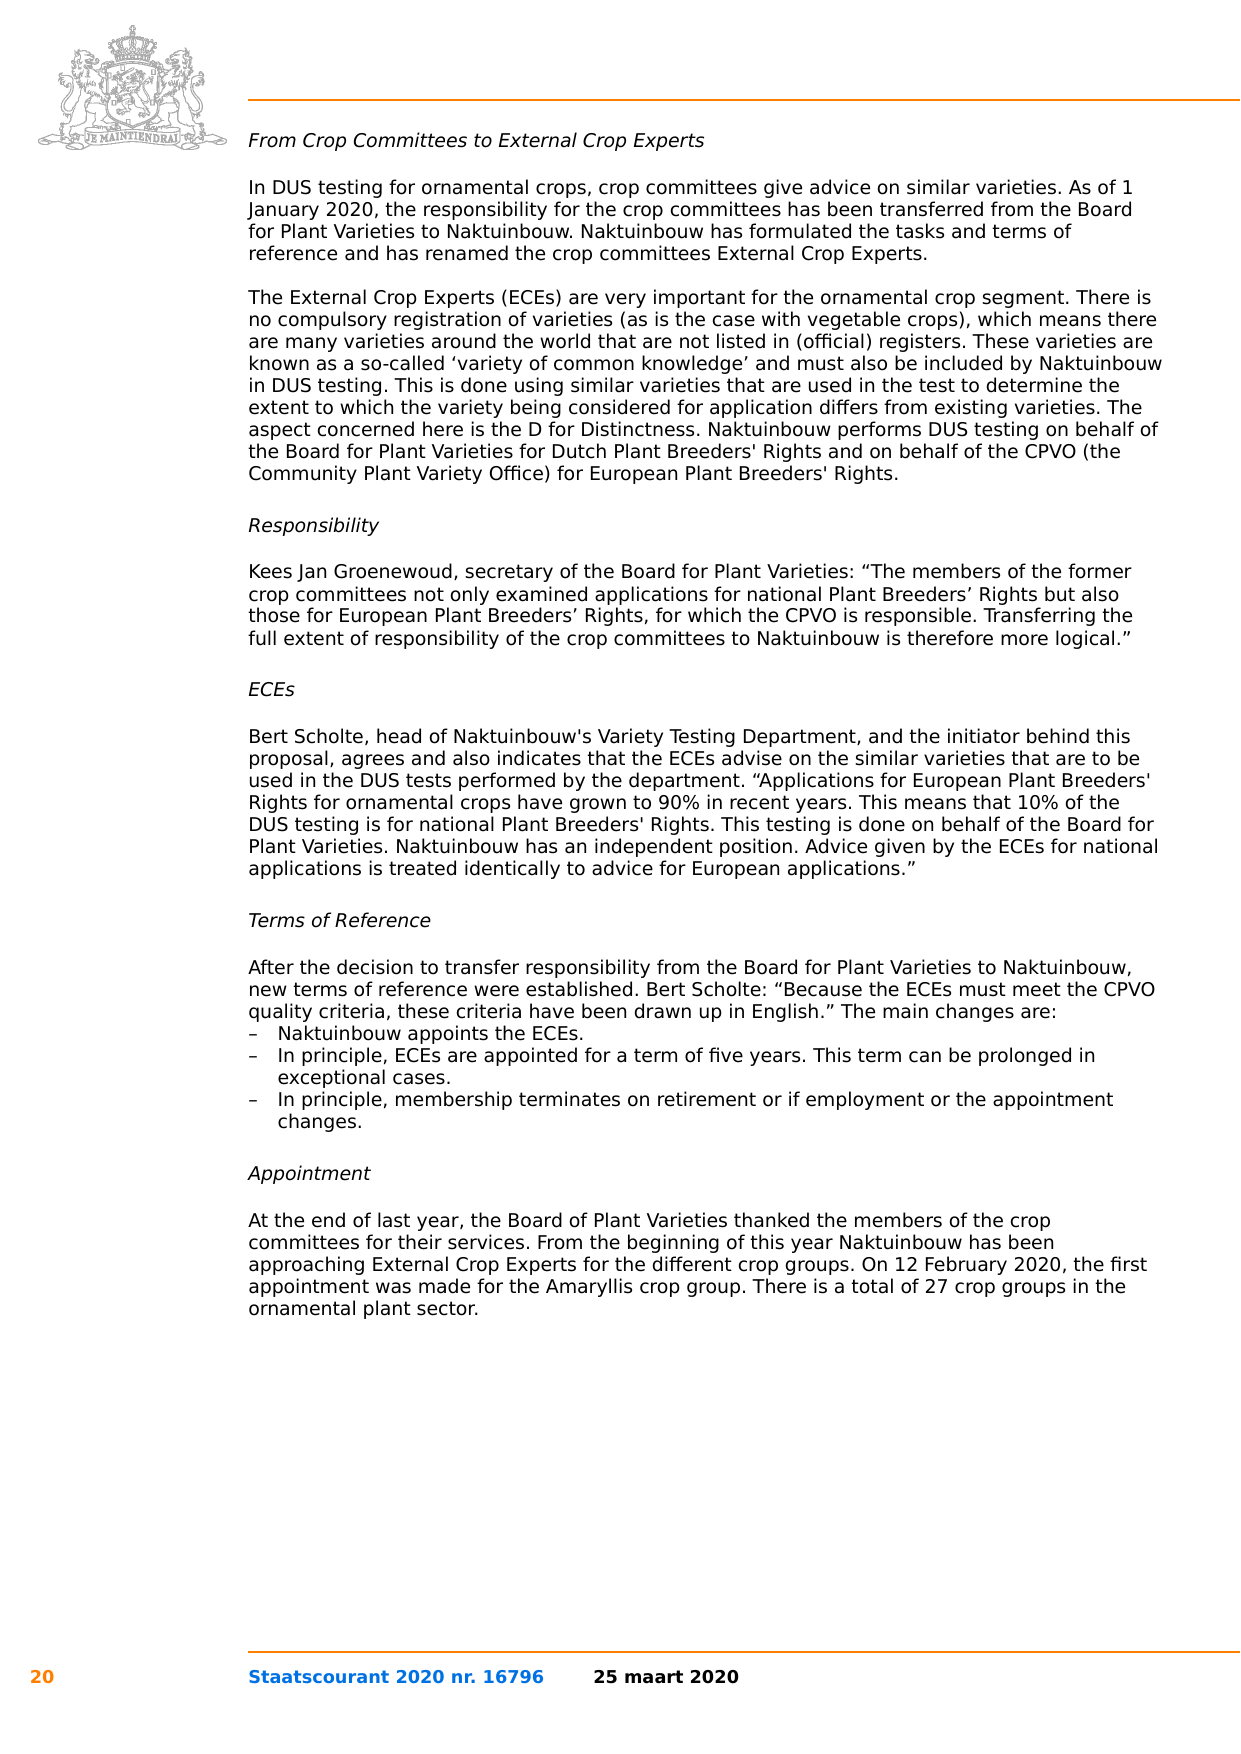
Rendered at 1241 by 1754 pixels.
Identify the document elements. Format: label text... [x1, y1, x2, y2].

text In DUS testing for ornamental crops, crop committees give advice on similar varieties. As of 1 January 2020, the responsibility for the crop committees has been transferred from the Board for Plant Varieties to Naktuinbouw. Naktuinbouw has formulated the tasks and terms of reference and has renamed the crop committees External Crop Experts. [248, 177, 1163, 265]
picture [38, 25, 227, 150]
text At the end of last year, the Board of Plant Varieties thanked the members of the crop committees for their services. From the beginning of this year Naktuinbouw has been approaching External Crop Experts for the different crop groups. On 12 February 2020, the first appointment was made for the Amaryllis crop group. There is a total of 27 crop groups in the ornamental plant sector. [248, 1210, 1163, 1320]
subtitle ECEs [248, 679, 1163, 701]
text Kees Jan Groenewoud, secretary of the Board for Plant Varieties: “The members of the former crop committees not only examined applications for national Plant Breeders’ Rights but also those for European Plant Breeders’ Rights, for which the CPVO is responsible. Transferring the full extent of responsibility of the crop committees to Naktuinbouw is therefore more logical.” [248, 561, 1163, 649]
subtitle Responsibility [248, 514, 1163, 536]
text The External Crop Experts (ECEs) are very important for the ornamental crop segment. There is no compulsory registration of varieties (as is the case with vegetable crops), which means there are many varieties around the world that are not listed in (official) registers. These varieties are known as a so-called ‘variety of common knowledge’ and must also be included by Naktuinbouw in DUS testing. This is done using similar varieties that are used in the test to determine the extent to which the variety being considered for application differs from existing varieties. The aspect concerned here is the D for Distinctness. Naktuinbouw performs DUS testing on behalf of the Board for Plant Varieties for Dutch Plant Breeders' Rights and on behalf of the CPVO (the Community Plant Variety Office) for European Plant Breeders' Rights. [248, 287, 1163, 484]
subtitle Terms of Reference [248, 910, 1163, 932]
subtitle From Crop Committees to External Crop Experts [248, 130, 1163, 152]
subtitle Appointment [248, 1163, 1163, 1185]
text Bert Scholte, head of Naktuinbouw's Variety Testing Department, and the initiator behind this proposal, agrees and also indicates that the ECEs advise on the similar varieties that are to be used in the DUS tests performed by the department. “Applications for European Plant Breeders' Rights for ornamental crops have grown to 90% in recent years. This means that 10% of the DUS testing is for national Plant Breeders' Rights. This testing is done on behalf of the Board for Plant Varieties. Naktuinbouw has an independent position. Advice given by the ECEs for national applications is treated identically to advice for European applications.” [248, 726, 1163, 880]
text – Naktuinbouw appoints the ECEs. [248, 1023, 1163, 1045]
text – In principle, membership terminates on retirement or if employment or the appointment changes. [248, 1089, 1163, 1133]
text – In principle, ECEs are appointed for a term of five years. This term can be prolonged in exceptional cases. [248, 1045, 1163, 1089]
text After the decision to transfer responsibility from the Board for Plant Varieties to Naktuinbouw, new terms of reference were established. Bert Scholte: “Because the ECEs must meet the CPVO quality criteria, these criteria have been drawn up in English.” The main changes are: [248, 957, 1163, 1023]
